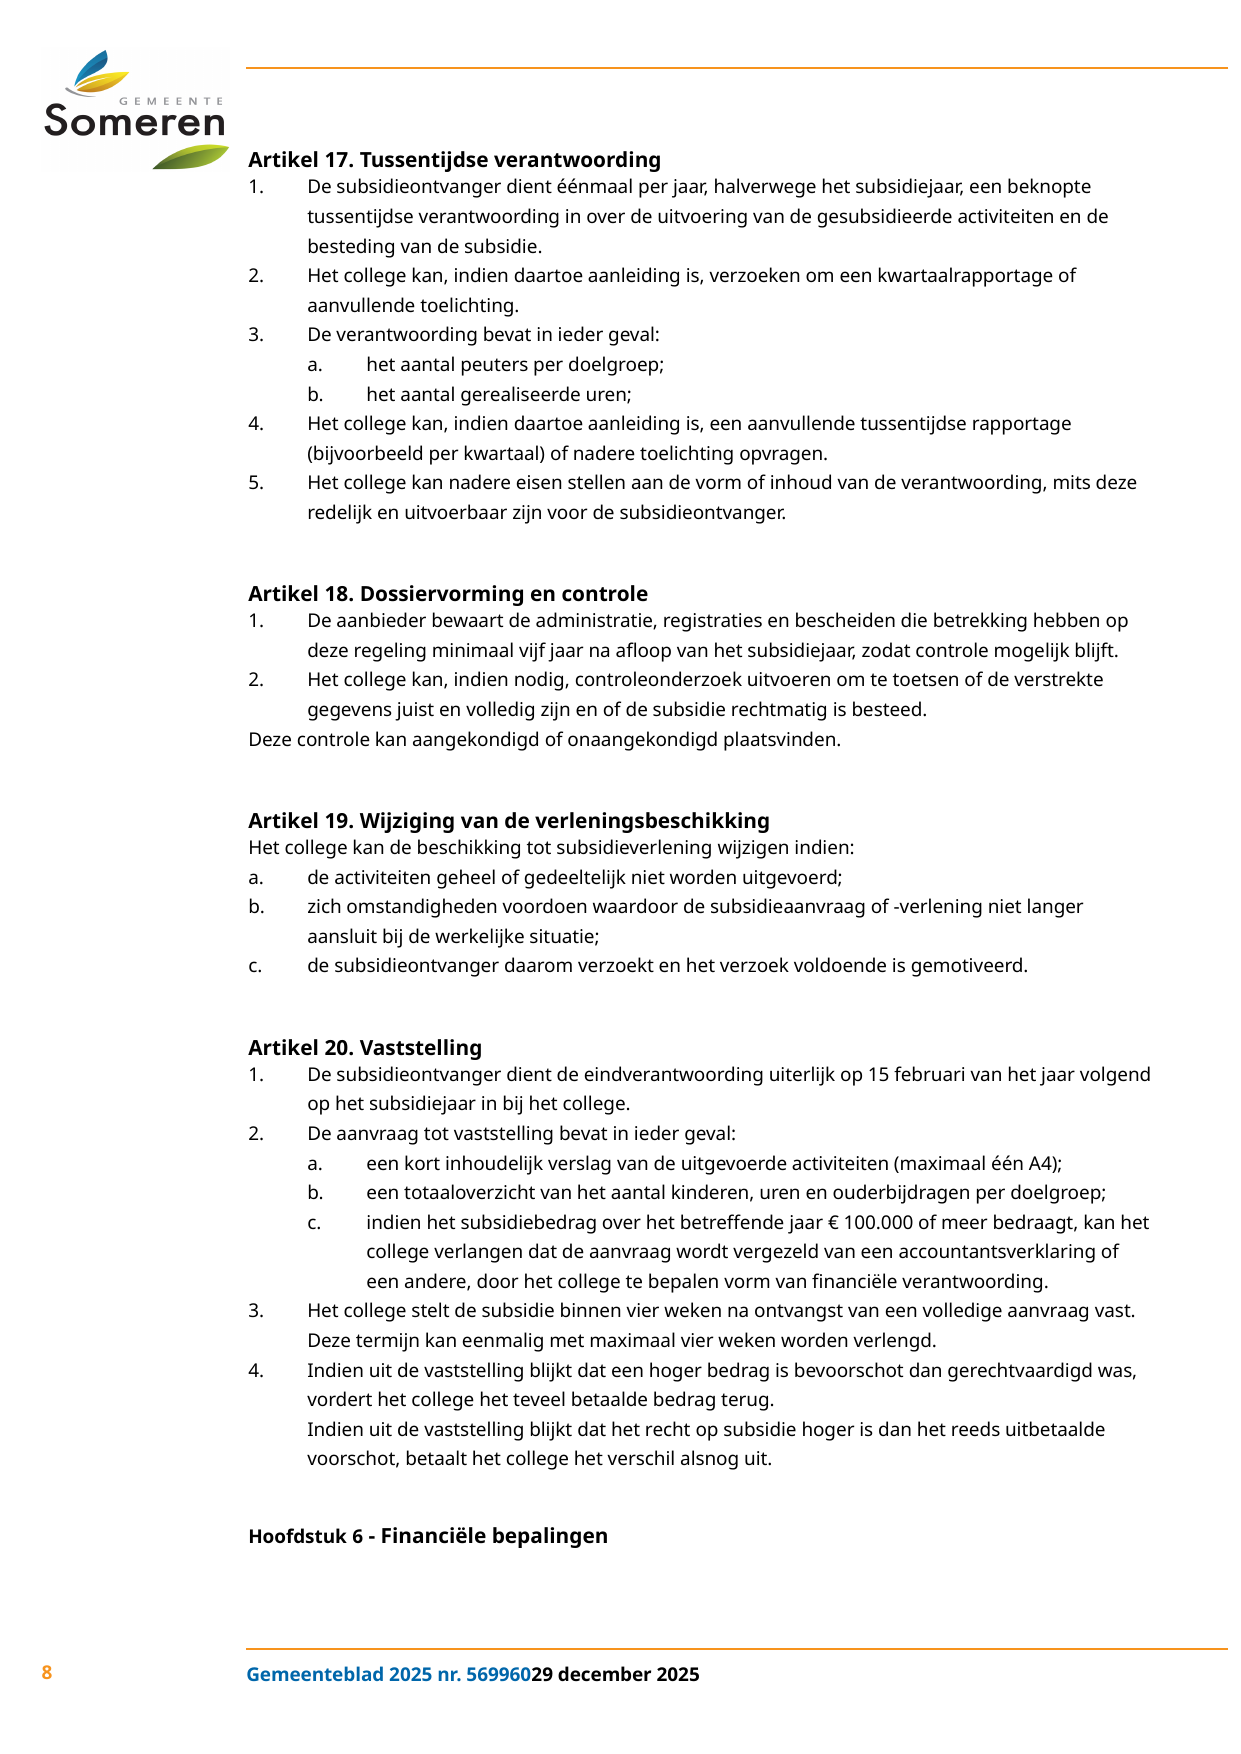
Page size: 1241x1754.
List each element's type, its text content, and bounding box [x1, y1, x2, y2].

list Het college kan, indien nodig, controleonderzoek uitvoeren om te toetsen of de verstrekte gegevens juist en volledig zijn en of de subsidie rechtmatig is besteed. [248, 667, 1152, 722]
list Indien uit de vaststelling blijkt dat het recht op subsidie hoger is dan het reeds uitbetaalde voorschot, betaalt het college het verschil alsnog uit. [248, 1416, 1152, 1471]
text Het college kan de beschikking tot subsidieverlening wijzigen indien: [248, 834, 1152, 860]
list Het college stelt de subsidie binnen vier weken na ontvangst van een volledige aanvraag vast. Deze termijn kan eenmalig met maximaal vier weken worden verlengd. [248, 1298, 1152, 1353]
list het aantal peuters per doelgroep; [307, 351, 1152, 377]
text Artikel 18. Dossiervorming en controle [248, 579, 1152, 607]
list een totaaloverzicht van het aantal kinderen, uren en ouderbijdragen per doelgroep; [307, 1179, 1152, 1205]
list een kort inhoudelijk verslag van de uitgevoerde activiteiten (maximaal één A4); [307, 1150, 1152, 1176]
text Artikel 19. Wijziging van de verleningsbeschikking [248, 806, 1152, 834]
list de subsidieontvanger daarom verzoekt en het verzoek voldoende is gemotiveerd. [248, 953, 1152, 978]
list het aantal gerealiseerde uren; [307, 381, 1152, 406]
list Indien uit de vaststelling blijkt dat een hoger bedrag is bevoorschot dan gerechtvaardigd was, vordert het college het teveel betaalde bedrag terug. [248, 1357, 1152, 1412]
text Artikel 20. Vaststelling [248, 1033, 1152, 1061]
list De aanvraag tot vaststelling bevat in ieder geval: [248, 1120, 1152, 1146]
list Het college kan, indien daartoe aanleiding is, een aanvullende tussentijdse rapportage (bijvoorbeeld per kwartaal) of nadere toelichting opvragen. [248, 410, 1152, 466]
list de activiteiten geheel of gedeeltelijk niet worden uitgevoerd; [248, 864, 1152, 889]
list Het college kan, indien daartoe aanleiding is, verzoeken om een kwartaalrapportage of aanvullende toelichting. [248, 262, 1152, 318]
list indien het subsidiebedrag over het betreffende jaar € 100.000 of meer bedraagt, kan het college verlangen dat de aanvraag wordt vergezeld van een accountantsverklaring of een andere, door het college te bepalen vorm van financiële verantwoording. [307, 1209, 1152, 1294]
text Hoofdstuk 6 - Financiële bepalingen [248, 1521, 1152, 1549]
list De aanbieder bewaart de administratie, registraties en bescheiden die betrekking hebben op deze regeling minimaal vijf jaar na afloop van het subsidiejaar, zodat controle mogelijk blijft. [248, 607, 1152, 663]
text Deze controle kan aangekondigd of onaangekondigd plaatsvinden. [248, 726, 1152, 752]
list De subsidieontvanger dient de eindverantwoording uiterlijk op 15 februari van het jaar volgend op het subsidiejaar in bij het college. [248, 1061, 1152, 1116]
picture [41, 47, 231, 172]
list Het college kan nadere eisen stellen aan de vorm of inhoud van de verantwoording, mits deze redelijk en uitvoerbaar zijn voor de subsidieontvanger. [248, 469, 1152, 525]
text Artikel 17. Tussentijdse verantwoording [248, 145, 1152, 174]
list De subsidieontvanger dient éénmaal per jaar, halverwege het subsidiejaar, een beknopte tussentijdse verantwoording in over de uitvoering van de gesubsidieerde activiteiten en de besteding van de subsidie. [248, 174, 1152, 258]
list De verantwoording bevat in ieder geval: [248, 322, 1152, 347]
list zich omstandigheden voordoen waardoor de subsidieaanvraag of -verlening niet langer aansluit bij de werkelijke situatie; [248, 893, 1152, 949]
